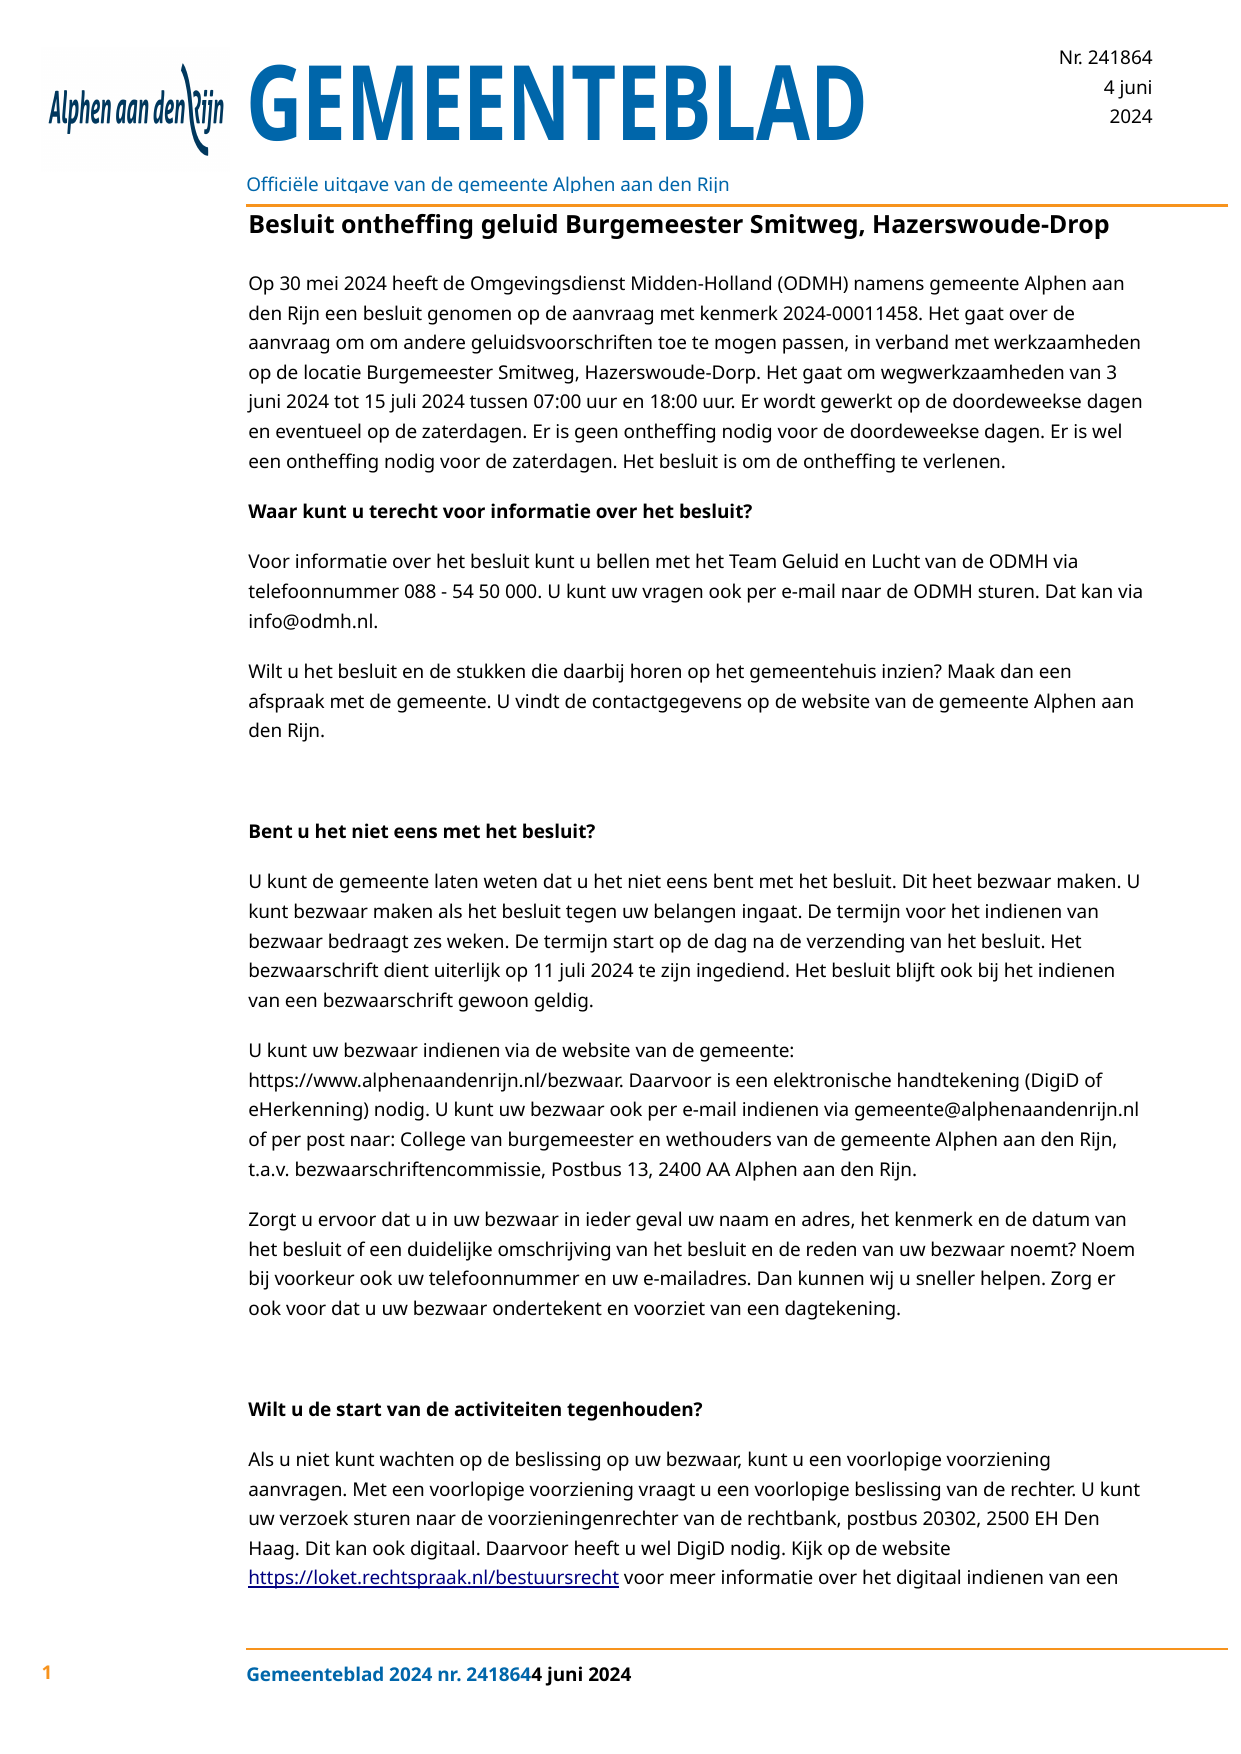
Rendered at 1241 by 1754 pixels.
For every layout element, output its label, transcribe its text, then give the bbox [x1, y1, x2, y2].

text Besluit ontheffing geluid Burgemeester Smitweg, Hazerswoude-Drop [248, 207, 1152, 241]
text Voor informatie over het besluit kunt u bellen met het Team Geluid en Lucht van de ODMH via telefoonnummer 088 - 54 50 000. U kunt uw vragen ook per e-mail naar de ODMH sturen. Dat kan via info@odmh.nl. [248, 549, 1152, 633]
text Bent u het niet eens met het besluit? [248, 818, 1152, 844]
text U kunt de gemeente laten weten dat u het niet eens bent met het besluit. Dit heet bezwaar maken. U kunt bezwaar maken als het besluit tegen uw belangen ingaat. De termijn voor het indienen van bezwaar bedraagt zes weken. De termijn start op de dag na de verzending van het besluit. Het bezwaarschrift dient uiterlijk op 11 juli 2024 te zijn ingediend. Het besluit blijft ook bij het indienen van een bezwaarschrift gewoon geldig. [248, 869, 1152, 1013]
text Wilt u de start van de activiteiten tegenhouden? [248, 1396, 1152, 1421]
text Zorgt u ervoor dat u in uw bezwaar in ieder geval uw naam en adres, het kenmerk en de datum van het besluit of een duidelijke omschrijving van het besluit en de reden van uw bezwaar noemt? Noem bij voorkeur ook uw telefoonnummer en uw e-mailadres. Dan kunnen wij u sneller helpen. Zorg er ook voor dat u uw bezwaar ondertekent en voorziet van een dagtekening. [248, 1206, 1152, 1321]
text Als u niet kunt wachten op de beslissing op uw bezwaar, kunt u een voorlopige voorziening aanvragen. Met een voorlopige voorziening vraagt u een voorlopige beslissing van de rechter. U kunt uw verzoek sturen naar de voorzieningenrechter van de rechtbank, postbus 20302, 2500 EH Den Haag. Dit kan ook digitaal. Daarvoor heeft u wel DigiD nodig. Kijk op de website https://loket.rechtspraak.nl/bestuursrecht voor meer informatie over het digitaal indienen van een [248, 1446, 1152, 1590]
picture [41, 47, 231, 172]
text U kunt uw bezwaar indienen via de website van de gemeente: https://www.alphenaandenrijn.nl/bezwaar. Daarvoor is een elektronische handtekening (DigiD of eHerkenning) nodig. U kunt uw bezwaar ook per e-mail indienen via gemeente@alphenaandenrijn.nl of per post naar: College van burgemeester en wethouders van de gemeente Alphen aan den Rijn, t.a.v. bezwaarschriftencommissie, Postbus 13, 2400 AA Alphen aan den Rijn. [248, 1037, 1152, 1181]
text Waar kunt u terecht voor informatie over het besluit? [248, 498, 1152, 524]
text Wilt u het besluit en de stukken die daarbij horen op het gemeentehuis inzien? Maak dan een afspraak met de gemeente. U vindt de contactgegevens op de website van de gemeente Alphen aan den Rijn. [248, 658, 1152, 743]
text Op 30 mei 2024 heeft de Omgevingsdienst Midden-Holland (ODMH) namens gemeente Alphen aan den Rijn een besluit genomen op de aanvraag met kenmerk 2024-00011458. Het gaat over de aanvraag om om andere geluidsvoorschriften toe te mogen passen, in verband met werkzaamheden op de locatie Burgemeester Smitweg, Hazerswoude-Dorp. Het gaat om wegwerkzaamheden van 3 juni 2024 tot 15 juli 2024 tussen 07:00 uur en 18:00 uur. Er wordt gewerkt op de doordeweekse dagen en eventueel op de zaterdagen. Er is geen ontheffing nodig voor de doordeweekse dagen. Er is wel een ontheffing nodig voor de zaterdagen. Het besluit is om de ontheffing te verlenen. [248, 270, 1152, 473]
